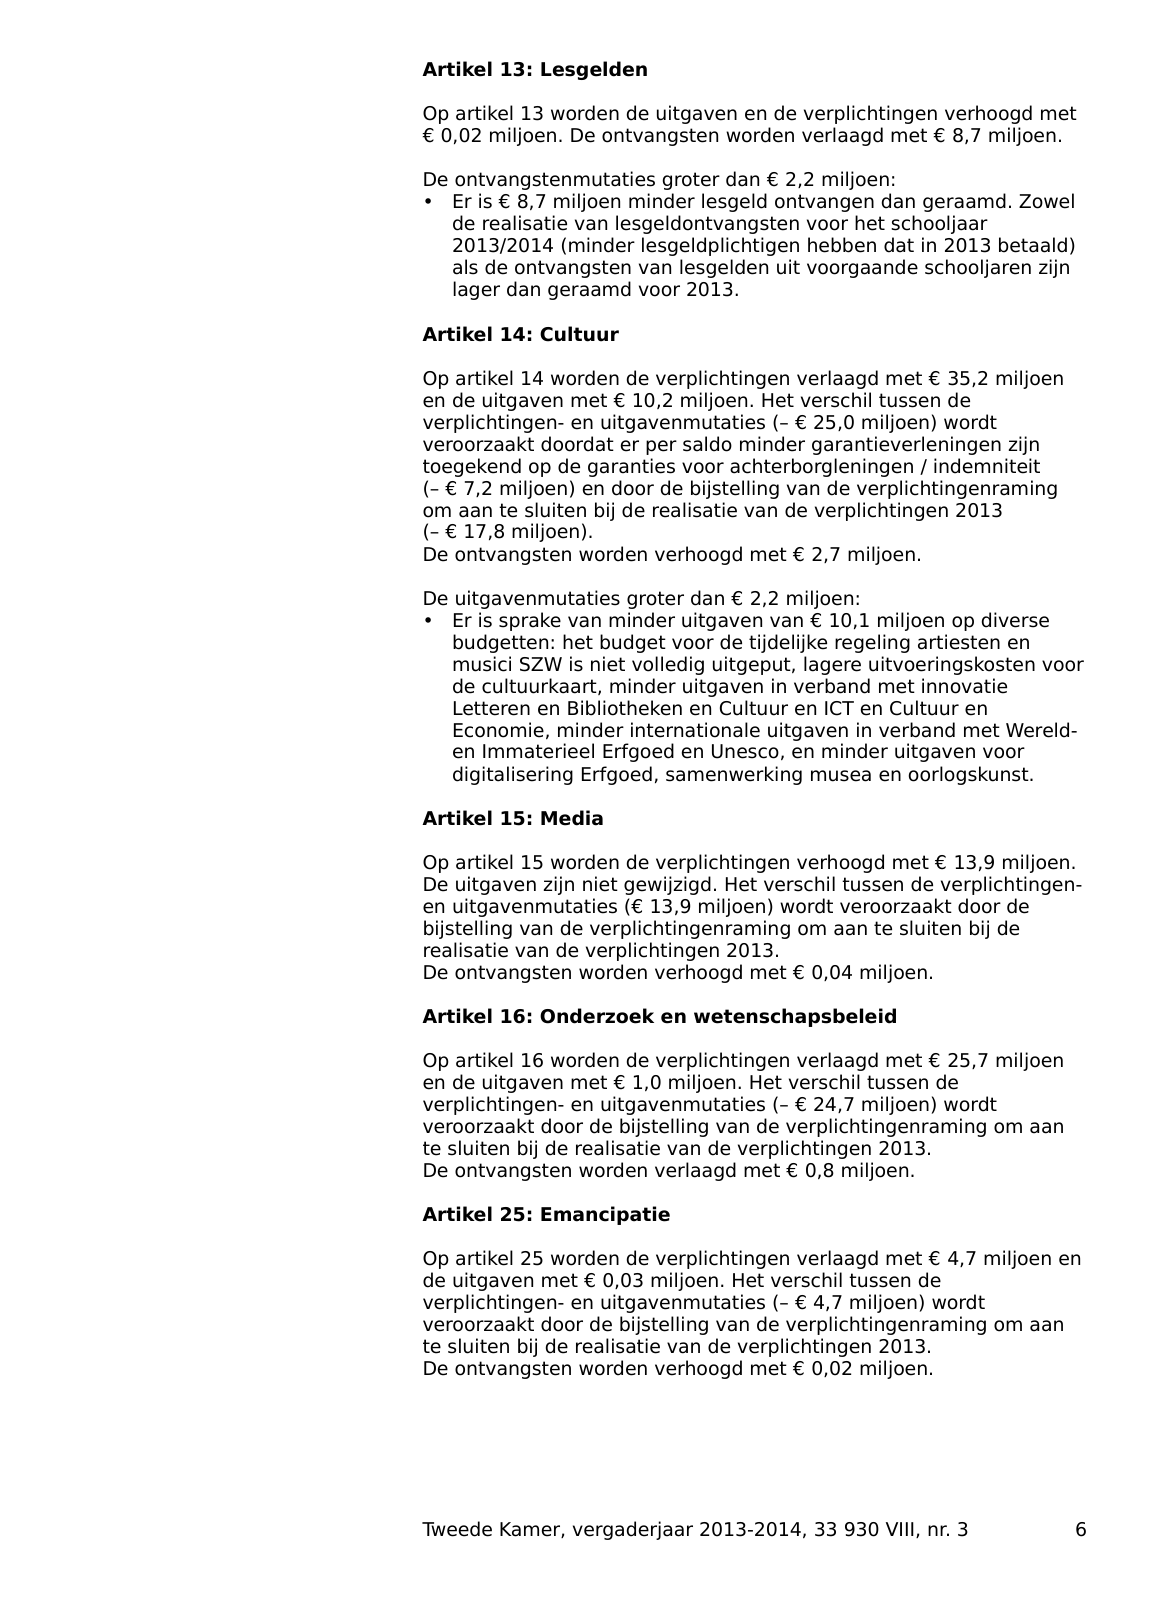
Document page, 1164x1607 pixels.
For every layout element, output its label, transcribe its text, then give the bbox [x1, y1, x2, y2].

text De ontvangsten worden verhoogd met € 0,04 miljoen. [422, 962, 1087, 984]
text Op artikel 16 worden de verplichtingen verlaagd met € 25,7 miljoen en de uitgaven met € 1,0 miljoen. Het verschil tussen de verplichtingen- en uitgavenmutaties (– € 24,7 miljoen) wordt veroorzaakt door de bijstelling van de verplichtingenraming om aan te sluiten bij de realisatie van de verplichtingen 2013. [422, 1050, 1087, 1160]
text • Er is sprake van minder uitgaven van € 10,1 miljoen op diverse budgetten: het budget voor de tijdelijke regeling artiesten en musici SZW is niet volledig uitgeput, lagere uitvoeringskosten voor de cultuurkaart, minder uitgaven in verband met innovatie Letteren en Bibliotheken en Cultuur en ICT en Cultuur en Economie, minder internationale uitgaven in verband met Wereld- en Immaterieel Erfgoed en Unesco, en minder uitgaven voor digitalisering Erfgoed, samenwerking musea en oorlogskunst. [422, 609, 1087, 785]
text Op artikel 13 worden de uitgaven en de verplichtingen verhoogd met € 0,02 miljoen. De ontvangsten worden verlaagd met € 8,7 miljoen. [422, 103, 1087, 147]
text • Er is € 8,7 miljoen minder lesgeld ontvangen dan geraamd. Zowel de realisatie van lesgeldontvangsten voor het schooljaar 2013/2014 (minder lesgeldplichtigen hebben dat in 2013 betaald) als de ontvangsten van lesgelden uit voorgaande schooljaren zijn lager dan geraamd voor 2013. [422, 191, 1087, 301]
subtitle Artikel 16: Onderzoek en wetenschapsbeleid [422, 1006, 1087, 1028]
subtitle Artikel 25: Emancipatie [422, 1204, 1087, 1226]
text Op artikel 14 worden de verplichtingen verlaagd met € 35,2 miljoen en de uitgaven met € 10,2 miljoen. Het verschil tussen de verplichtingen- en uitgavenmutaties (– € 25,0 miljoen) wordt veroorzaakt doordat er per saldo minder garantieverleningen zijn toegekend op de garanties voor achterborgleningen / indemniteit (– € 7,2 miljoen) en door de bijstelling van de verplichtingenraming om aan te sluiten bij de realisatie van de verplichtingen 2013 (– € 17,8 miljoen). [422, 368, 1087, 543]
text De ontvangsten worden verhoogd met € 0,02 miljoen. [422, 1358, 1087, 1380]
subtitle Artikel 14: Cultuur [422, 323, 1087, 345]
text De uitgavenmutaties groter dan € 2,2 miljoen: [422, 588, 1087, 609]
subtitle Artikel 13: Lesgelden [422, 59, 1087, 81]
text Op artikel 15 worden de verplichtingen verhoogd met € 13,9 miljoen. De uitgaven zijn niet gewijzigd. Het verschil tussen de verplichtingen- en uitgavenmutaties (€ 13,9 miljoen) wordt veroorzaakt door de bijstelling van de verplichtingenraming om aan te sluiten bij de realisatie van de verplichtingen 2013. [422, 852, 1087, 962]
text Op artikel 25 worden de verplichtingen verlaagd met € 4,7 miljoen en de uitgaven met € 0,03 miljoen. Het verschil tussen de verplichtingen- en uitgavenmutaties (– € 4,7 miljoen) wordt veroorzaakt door de bijstelling van de verplichtingenraming om aan te sluiten bij de realisatie van de verplichtingen 2013. [422, 1248, 1087, 1358]
text De ontvangsten worden verlaagd met € 0,8 miljoen. [422, 1160, 1087, 1182]
text De ontvangsten worden verhoogd met € 2,7 miljoen. [422, 543, 1087, 565]
subtitle Artikel 15: Media [422, 808, 1087, 829]
text De ontvangstenmutaties groter dan € 2,2 miljoen: [422, 169, 1087, 191]
